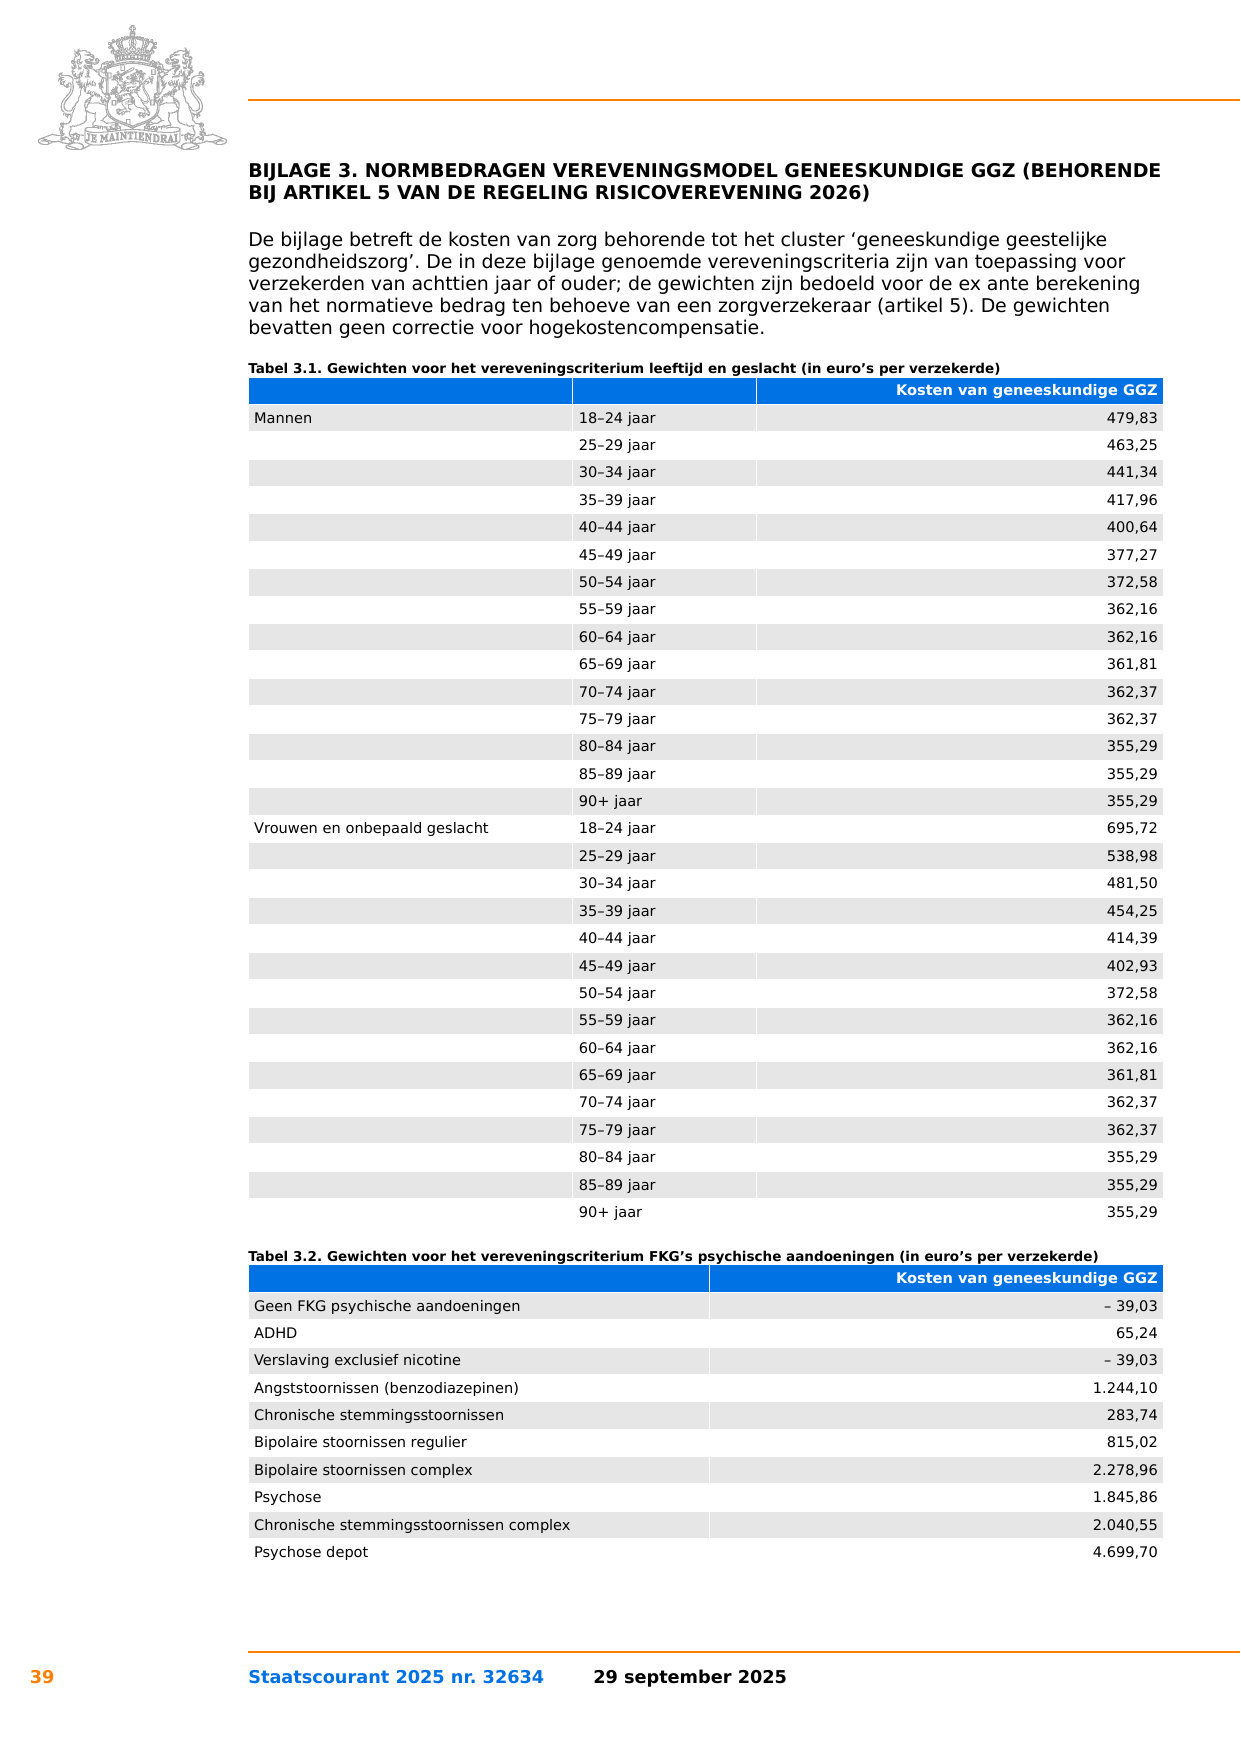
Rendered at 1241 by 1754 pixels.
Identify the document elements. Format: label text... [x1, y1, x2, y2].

table_cell 55–59 jaar [573, 1008, 756, 1034]
table_cell [249, 1199, 572, 1226]
table_cell 30–34 jaar [573, 871, 756, 897]
table_cell 2.278,96 [710, 1457, 1163, 1483]
table_cell 377,27 [757, 542, 1163, 568]
table_cell [249, 843, 572, 869]
table_cell [249, 1062, 572, 1089]
table_cell 40–44 jaar [573, 514, 756, 541]
table_cell [249, 761, 572, 787]
table_cell [249, 788, 572, 815]
table_cell 18–24 jaar [573, 405, 756, 431]
table_cell [249, 1117, 572, 1143]
table_cell 55–59 jaar [573, 597, 756, 623]
table_cell 65–69 jaar [573, 651, 756, 678]
table_cell 50–54 jaar [573, 569, 756, 596]
table_cell 355,29 [757, 1172, 1163, 1198]
table_cell 402,93 [757, 953, 1163, 979]
table_cell 45–49 jaar [573, 542, 756, 568]
table_cell 372,58 [757, 569, 1163, 596]
table_cell [249, 460, 572, 486]
table_cell 1.845,86 [710, 1485, 1163, 1511]
table_cell 481,50 [757, 871, 1163, 897]
table_cell Angststoornissen (benzodiazepinen) [249, 1375, 709, 1401]
table_cell 60–64 jaar [573, 624, 756, 650]
table_cell 70–74 jaar [573, 1090, 756, 1116]
table_cell 75–79 jaar [573, 1117, 756, 1143]
table_cell 372,58 [757, 980, 1163, 1006]
table_header Tabel 3.2. Gewichten voor het vereveningscriterium FKG’s psychische aandoeningen (in euro’s per verzekerde) [248, 1249, 1163, 1264]
table_cell [249, 1145, 572, 1171]
table_cell Verslaving exclusief nicotine [249, 1348, 709, 1374]
table_cell [249, 925, 572, 952]
table_cell [573, 378, 756, 404]
table_cell 362,16 [757, 597, 1163, 623]
table_cell 2.040,55 [710, 1512, 1163, 1538]
table_cell 45–49 jaar [573, 953, 756, 979]
table_cell 1.244,10 [710, 1375, 1163, 1401]
table_cell 40–44 jaar [573, 925, 756, 952]
table_cell 30–34 jaar [573, 460, 756, 486]
table_cell – 39,03 [710, 1348, 1163, 1374]
table_cell [249, 953, 572, 979]
table_cell 463,25 [757, 432, 1163, 458]
table_cell Bipolaire stoornissen regulier [249, 1430, 709, 1456]
table_cell 479,83 [757, 405, 1163, 431]
table_cell 538,98 [757, 843, 1163, 869]
table_cell 35–39 jaar [573, 487, 756, 513]
table_cell 65,24 [710, 1320, 1163, 1346]
table_cell 695,72 [757, 816, 1163, 842]
table_cell [249, 432, 572, 458]
table_cell 4.699,70 [710, 1539, 1163, 1566]
table_cell 400,64 [757, 514, 1163, 541]
table_cell Psychose [249, 1485, 709, 1511]
table_cell [249, 1008, 572, 1034]
table_cell 361,81 [757, 651, 1163, 678]
subtitle BIJLAGE 3. NORMBEDRAGEN VEREVENINGSMODEL GENEESKUNDIGE GGZ (BEHORENDE BIJ ARTIKEL 5 VAN DE REGELING RISICOVEREVENING 2026) [248, 160, 1163, 204]
table_cell [249, 624, 572, 650]
table_cell 90+ jaar [573, 788, 756, 815]
table_cell Vrouwen en onbepaald geslacht [249, 816, 572, 842]
table_cell 362,37 [757, 706, 1163, 732]
table_cell – 39,03 [710, 1293, 1163, 1319]
table_cell 25–29 jaar [573, 843, 756, 869]
table_cell Geen FKG psychische aandoeningen [249, 1293, 709, 1319]
table_cell [249, 706, 572, 732]
table_cell [249, 542, 572, 568]
table_cell 355,29 [757, 1199, 1163, 1226]
table_cell [249, 980, 572, 1006]
table_cell [249, 569, 572, 596]
table_cell [249, 651, 572, 678]
table_cell 355,29 [757, 788, 1163, 815]
table_cell 362,37 [757, 679, 1163, 705]
table_cell Mannen [249, 405, 572, 431]
table_cell 65–69 jaar [573, 1062, 756, 1089]
table_cell Kosten van geneeskundige GGZ [757, 378, 1163, 404]
table_cell Bipolaire stoornissen complex [249, 1457, 709, 1483]
table_cell Chronische stemmingsstoornissen [249, 1402, 709, 1429]
table_cell 355,29 [757, 761, 1163, 787]
table_cell 815,02 [710, 1430, 1163, 1456]
table_cell [249, 1265, 709, 1292]
table_cell [249, 871, 572, 897]
table_cell Kosten van geneeskundige GGZ [710, 1265, 1163, 1292]
table_cell 283,74 [710, 1402, 1163, 1429]
table_cell 441,34 [757, 460, 1163, 486]
table_cell 35–39 jaar [573, 898, 756, 924]
table_cell 90+ jaar [573, 1199, 756, 1226]
text De bijlage betreft de kosten van zorg behorende tot het cluster ‘geneeskundige geestelijke gezondheidszorg’. De in deze bijlage genoemde vereveningscriteria zijn van toepassing voor verzekerden van achttien jaar of ouder; de gewichten zijn bedoeld voor de ex ante berekening van het normatieve bedrag ten behoeve van een zorgverzekeraar (artikel 5). De gewichten bevatten geen correctie voor hogekostencompensatie. [248, 229, 1163, 339]
table_cell 361,81 [757, 1062, 1163, 1089]
table_cell 362,37 [757, 1117, 1163, 1143]
table_cell 362,16 [757, 1035, 1163, 1061]
table_header Tabel 3.1. Gewichten voor het vereveningscriterium leeftijd en geslacht (in euro’s per verzekerde) [248, 361, 1163, 376]
table_cell [249, 487, 572, 513]
table_cell 75–79 jaar [573, 706, 756, 732]
table_cell 362,16 [757, 624, 1163, 650]
table_cell [249, 679, 572, 705]
table_cell 355,29 [757, 1145, 1163, 1171]
table_cell Chronische stemmingsstoornissen complex [249, 1512, 709, 1538]
table_cell 362,37 [757, 1090, 1163, 1116]
table_cell [249, 734, 572, 760]
table_cell 85–89 jaar [573, 761, 756, 787]
table_cell 417,96 [757, 487, 1163, 513]
table_cell ADHD [249, 1320, 709, 1346]
table_cell [249, 378, 572, 404]
table_cell 25–29 jaar [573, 432, 756, 458]
table_cell 80–84 jaar [573, 1145, 756, 1171]
table_cell 355,29 [757, 734, 1163, 760]
table_cell [249, 1090, 572, 1116]
table_cell 80–84 jaar [573, 734, 756, 760]
table_cell [249, 898, 572, 924]
table_cell 50–54 jaar [573, 980, 756, 1006]
table_cell 454,25 [757, 898, 1163, 924]
table_cell 18–24 jaar [573, 816, 756, 842]
table_cell 414,39 [757, 925, 1163, 952]
table_cell 362,16 [757, 1008, 1163, 1034]
table_cell 85–89 jaar [573, 1172, 756, 1198]
table_cell [249, 1035, 572, 1061]
picture [38, 25, 227, 150]
table_cell Psychose depot [249, 1539, 709, 1566]
table_cell 60–64 jaar [573, 1035, 756, 1061]
table_cell [249, 1172, 572, 1198]
table_cell [249, 514, 572, 541]
table_cell 70–74 jaar [573, 679, 756, 705]
table_cell [249, 597, 572, 623]
